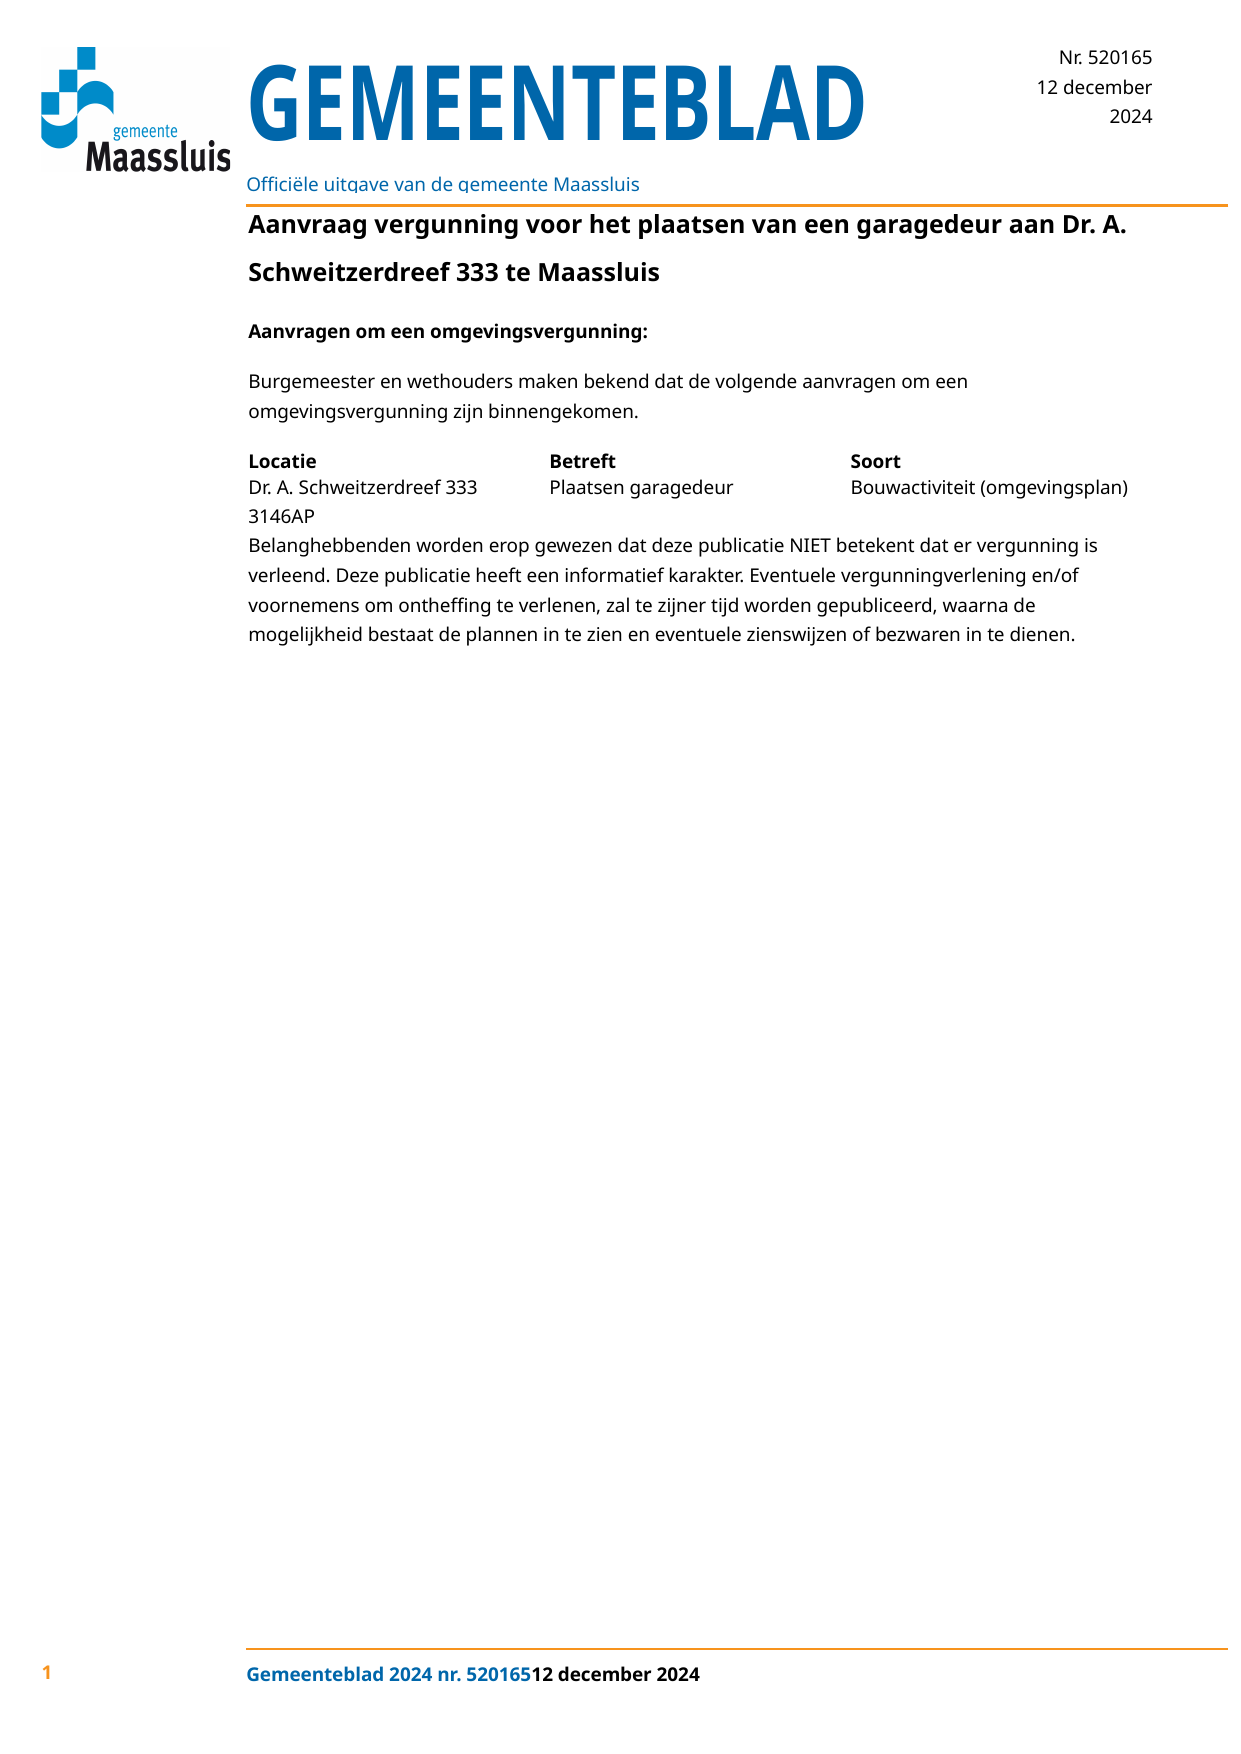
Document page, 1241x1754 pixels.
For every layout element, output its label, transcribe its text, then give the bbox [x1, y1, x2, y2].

table_cell Dr. A. Schweitzerdreef 333 3146AP [248, 474, 549, 529]
text Belanghebbenden worden erop gewezen dat deze publicatie NIET betekent dat er vergunning is verleend. Deze publicatie heeft een informatief karakter. Eventuele vergunningverlening en/of voornemens om ontheffing te verlenen, zal te zijner tijd worden gepubliceerd, waarna de mogelijkheid bestaat de plannen in te zien en eventuele zienswijzen of bezwaren in te dienen. [248, 533, 1152, 647]
table_header Locatie [248, 449, 549, 474]
text Aanvragen om een omgevingsvergunning: [248, 318, 1152, 344]
table_cell Plaatsen garagedeur [549, 474, 850, 529]
table_header Soort [850, 449, 1152, 474]
text Burgemeester en wethouders maken bekend dat de volgende aanvragen om een omgevingsvergunning zijn binnengekomen. [248, 368, 1152, 424]
picture [41, 47, 77, 92]
text Aanvraag vergunning voor het plaatsen van een garagedeur aan Dr. A. Schweitzerdreef 333 te Maassluis [248, 207, 1152, 288]
table_header Betreft [549, 449, 850, 474]
picture [41, 47, 231, 172]
table_cell Bouwactiviteit (omgevingsplan) [850, 474, 1152, 529]
